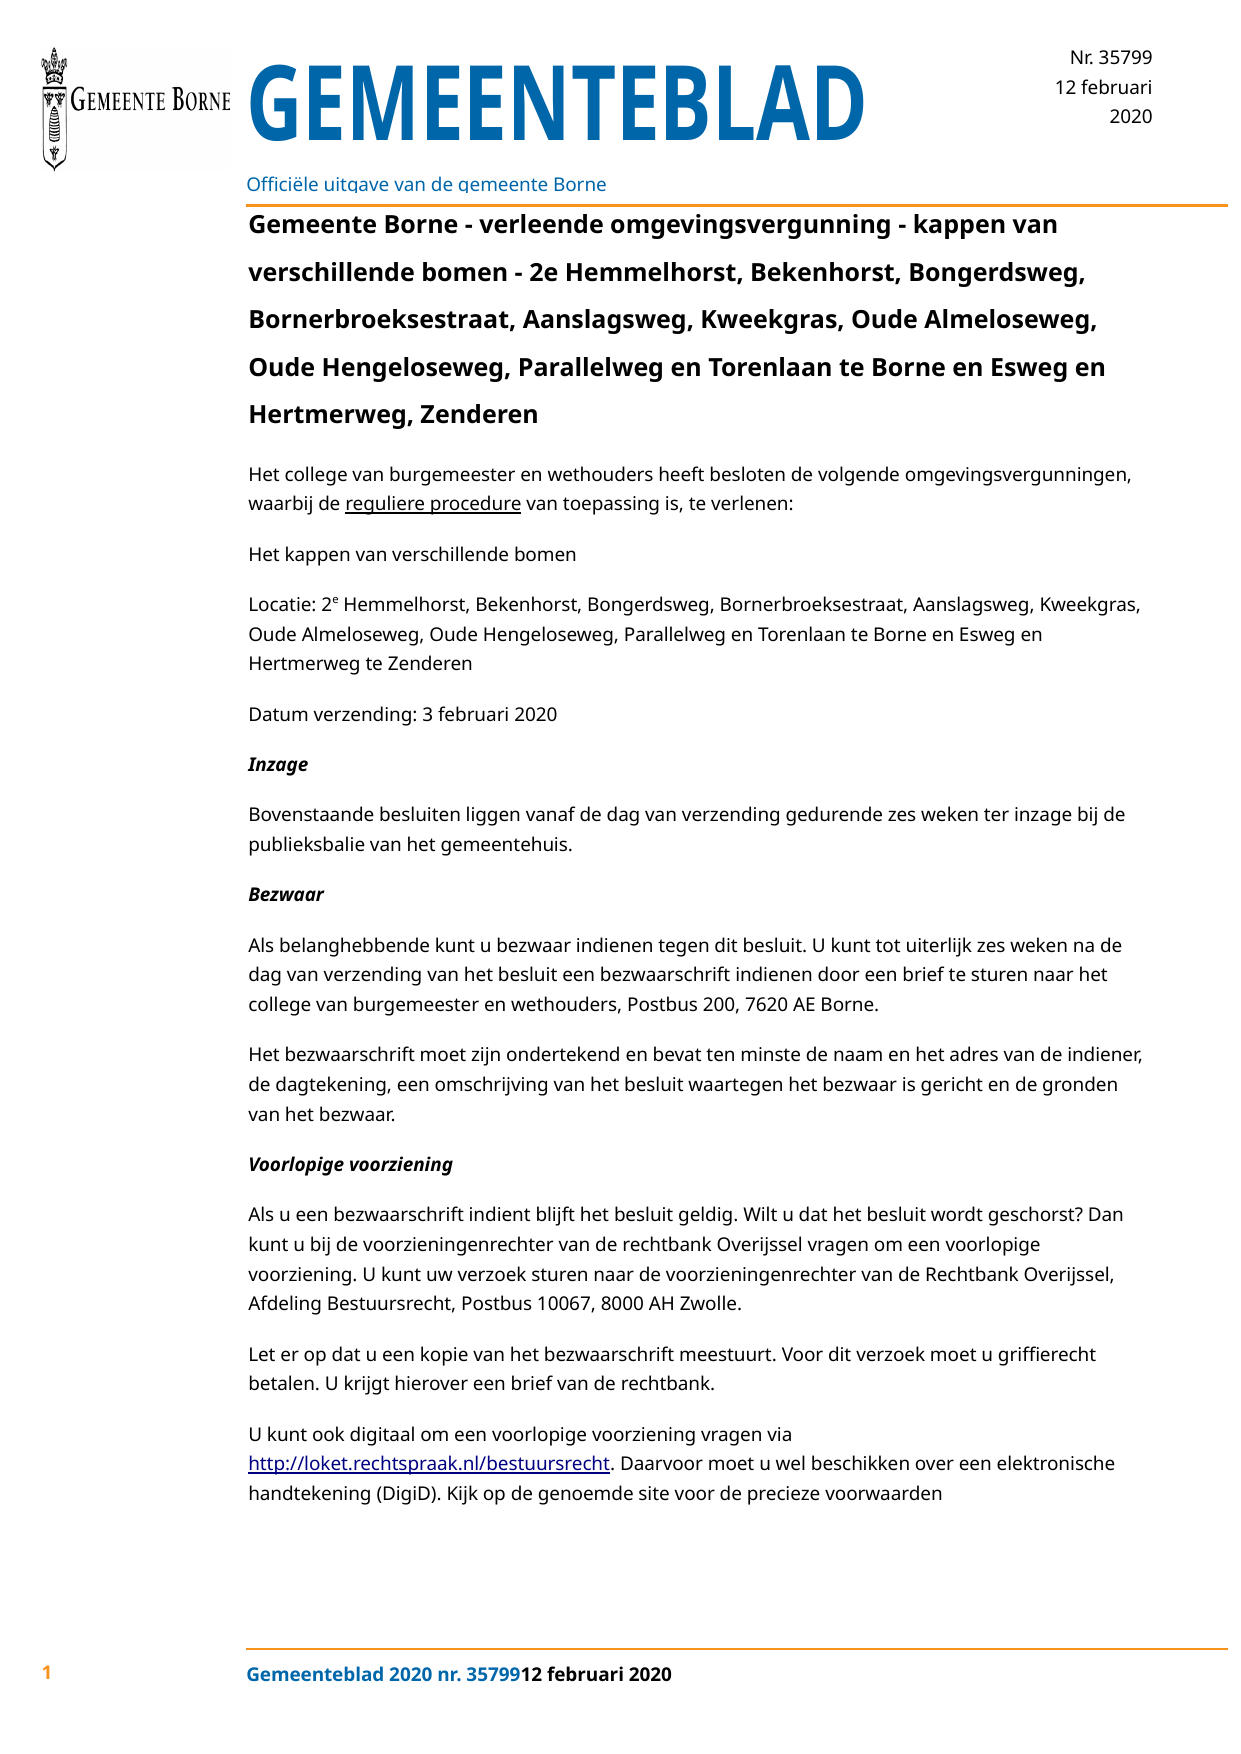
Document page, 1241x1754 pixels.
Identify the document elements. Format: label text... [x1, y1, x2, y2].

text Bezwaar [248, 882, 1152, 907]
text U kunt ook digitaal om een voorlopige voorziening vragen via http://loket.rechtspraak.nl/bestuursrecht. Daarvoor moet u wel beschikken over een elektronische handtekening (DigiD). Kijk op de genoemde site voor de precieze voorwaarden [248, 1421, 1152, 1506]
text Bovenstaande besluiten liggen vanaf de dag van verzending gedurende zes weken ter inzage bij de publieksbalie van het gemeentehuis. [248, 802, 1152, 857]
text Als belanghebbende kunt u bezwaar indienen tegen dit besluit. U kunt tot uiterlijk zes weken na de dag van verzending van het besluit een bezwaarschrift indienen door een brief te sturen naar het college van burgemeester en wethouders, Postbus 200, 7620 AE Borne. [248, 932, 1152, 1017]
text Gemeente Borne - verleende omgevingsvergunning - kappen van verschillende bomen - 2e Hemmelhorst, Bekenhorst, Bongerdsweg, Bornerbroeksestraat, Aanslagsweg, Kweekgras, Oude Almeloseweg, Oude Hengeloseweg, Parallelweg en Torenlaan te Borne en Esweg en Hertmerweg, Zenderen [248, 207, 1152, 431]
text Het bezwaarschrift moet zijn ondertekend en bevat ten minste de naam en het adres van de indiener, de dagtekening, een omschrijving van het besluit waartegen het bezwaar is gericht en de gronden van het bezwaar. [248, 1042, 1152, 1126]
text Voorlopige voorziening [248, 1151, 1152, 1177]
picture [41, 47, 231, 172]
text Datum verzending: 3 februari 2020 [248, 701, 1152, 726]
text Het kappen van verschillende bomen [248, 541, 1152, 566]
text Als u een bezwaarschrift indient blijft het besluit geldig. Wilt u dat het besluit wordt geschorst? Dan kunt u bij de voorzieningenrechter van de rechtbank Overijssel vragen om een voorlopige voorziening. U kunt uw verzoek sturen naar de voorzieningenrechter van de Rechtbank Overijssel, Afdeling Bestuursrecht, Postbus 10067, 8000 AH Zwolle. [248, 1202, 1152, 1316]
text Locatie: 2e Hemmelhorst, Bekenhorst, Bongerdsweg, Bornerbroeksestraat, Aanslagsweg, Kweekgras, Oude Almeloseweg, Oude Hengeloseweg, Parallelweg en Torenlaan te Borne en Esweg en Hertmerweg te Zenderen [248, 591, 1152, 676]
text Inzage [248, 751, 1152, 777]
text Het college van burgemeester en wethouders heeft besloten de volgende omgevingsvergunningen, waarbij de reguliere procedure van toepassing is, te verlenen: [248, 461, 1152, 516]
text Let er op dat u een kopie van het bezwaarschrift meestuurt. Voor dit verzoek moet u griffierecht betalen. U krijgt hierover een brief van de rechtbank. [248, 1341, 1152, 1396]
